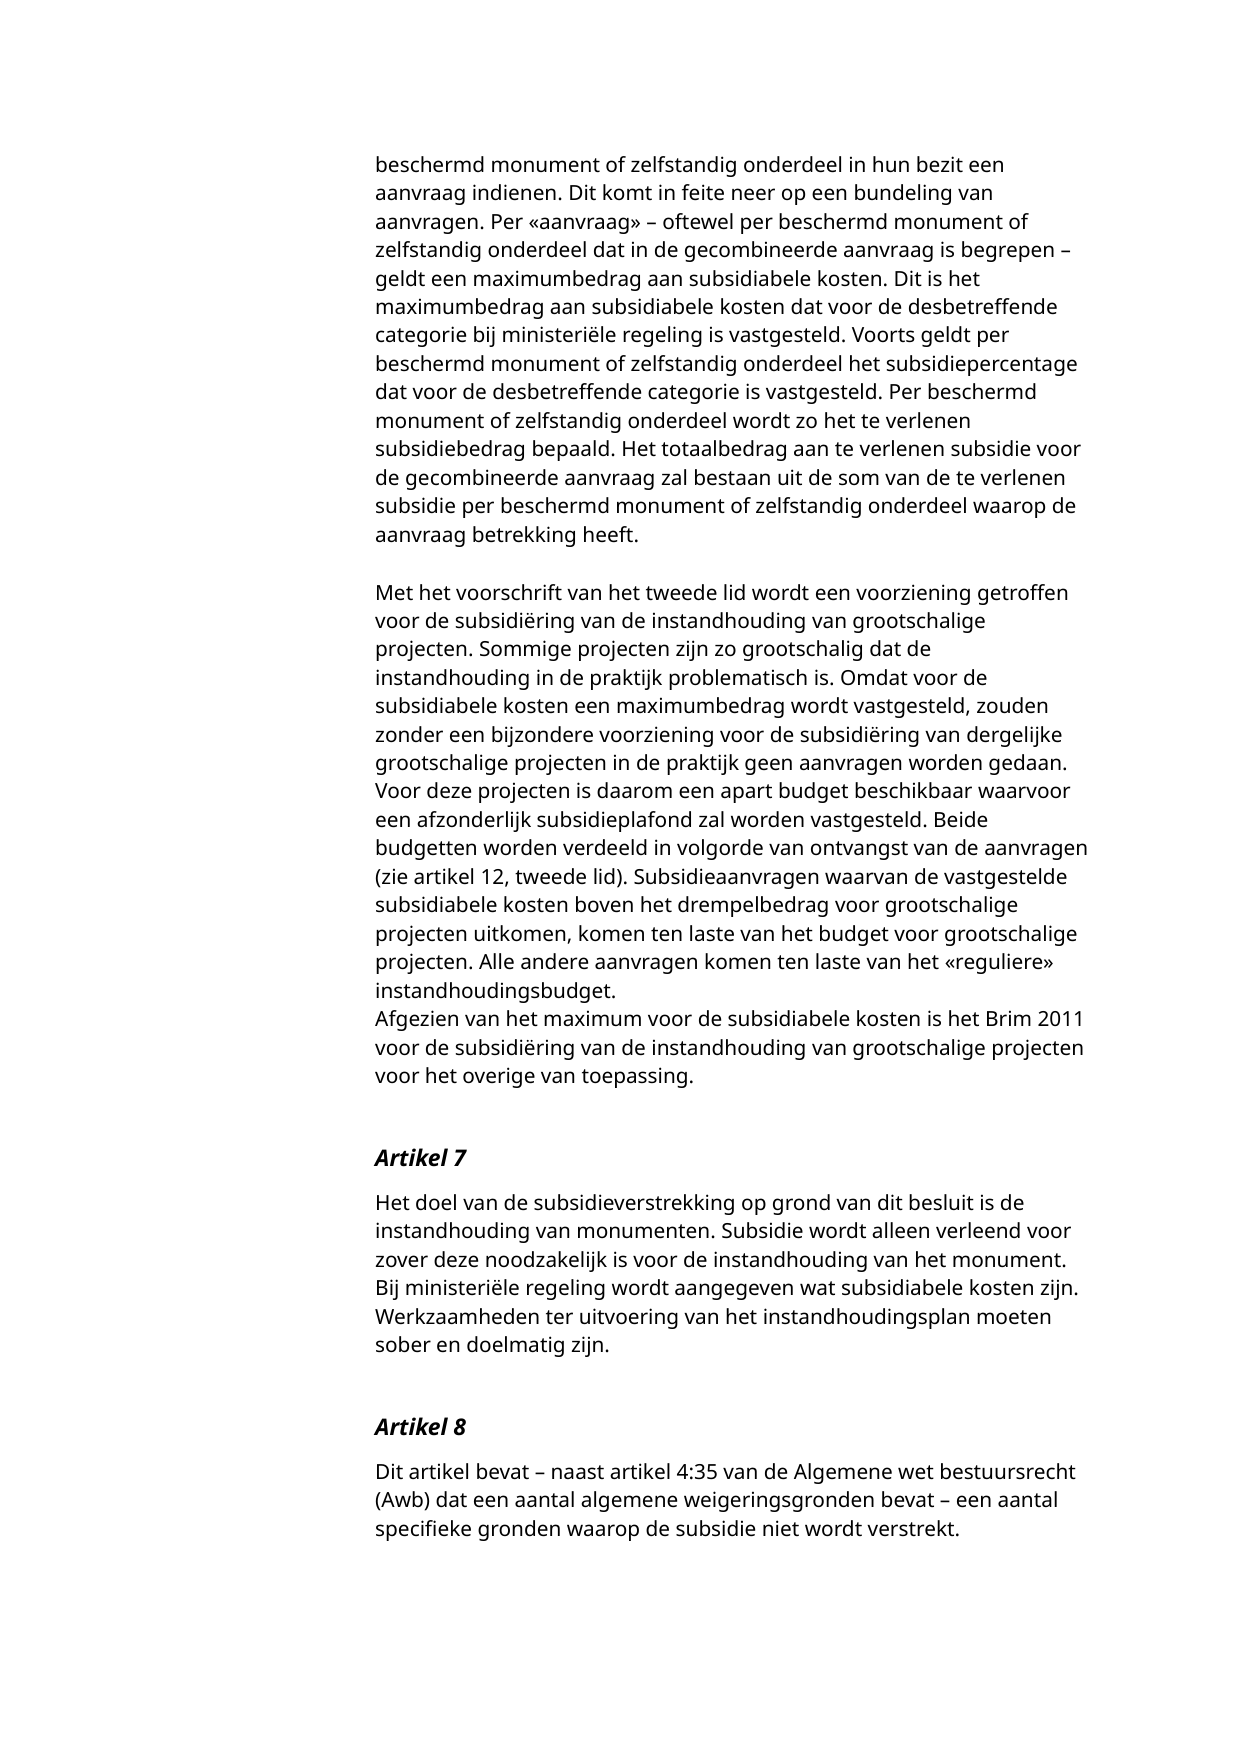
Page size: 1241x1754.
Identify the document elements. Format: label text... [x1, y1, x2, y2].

text Het doel van de subsidieverstrekking op grond van dit besluit is de instandhouding van monumenten. Subsidie wordt alleen verleend voor zover deze noodzakelijk is voor de instandhouding van het monument. Bij ministeriële regeling wordt aangegeven wat subsidiabele kosten zijn. Werkzaamheden ter uitvoering van het instandhoudingsplan moeten sober en doelmatig zijn. [375, 1188, 1090, 1359]
subtitle Artikel 7 [375, 1142, 1090, 1173]
text Met het voorschrift van het tweede lid wordt een voorziening getroffen voor de subsidiëring van de instandhouding van grootschalige projecten. Sommige projecten zijn zo grootschalig dat de instandhouding in de praktijk problematisch is. Omdat voor de subsidiabele kosten een maximumbedrag wordt vastgesteld, zouden zonder een bijzondere voorziening voor de subsidiëring van dergelijke grootschalige projecten in de praktijk geen aanvragen worden gedaan. Voor deze projecten is daarom een apart budget beschikbaar waarvoor een afzonderlijk subsidieplafond zal worden vastgesteld. Beide budgetten worden verdeeld in volgorde van ontvangst van de aanvragen (zie artikel 12, tweede lid). Subsidieaanvragen waarvan de vastgestelde subsidiabele kosten boven het drempelbedrag voor grootschalige projecten uitkomen, komen ten laste van het budget voor grootschalige projecten. Alle andere aanvragen komen ten laste van het «reguliere» instandhoudingsbudget. [375, 578, 1090, 1004]
text beschermd monument of zelfstandig onderdeel in hun bezit een aanvraag indienen. Dit komt in feite neer op een bundeling van aanvragen. Per «aanvraag» – oftewel per beschermd monument of zelfstandig onderdeel dat in de gecombineerde aanvraag is begrepen – geldt een maximumbedrag aan subsidiabele kosten. Dit is het maximumbedrag aan subsidiabele kosten dat voor de desbetreffende categorie bij ministeriële regeling is vastgesteld. Voorts geldt per beschermd monument of zelfstandig onderdeel het subsidiepercentage dat voor de desbetreffende categorie is vastgesteld. Per beschermd monument of zelfstandig onderdeel wordt zo het te verlenen subsidiebedrag bepaald. Het totaalbedrag aan te verlenen subsidie voor de gecombineerde aanvraag zal bestaan uit de som van de te verlenen subsidie per beschermd monument of zelfstandig onderdeel waarop de aanvraag betrekking heeft. [375, 150, 1090, 548]
text Afgezien van het maximum voor de subsidiabele kosten is het Brim 2011 voor de subsidiëring van de instandhouding van grootschalige projecten voor het overige van toepassing. [375, 1004, 1090, 1089]
text Dit artikel bevat – naast artikel 4:35 van de Algemene wet bestuursrecht (Awb) dat een aantal algemene weigeringsgronden bevat – een aantal specifieke gronden waarop de subsidie niet wordt verstrekt. [375, 1457, 1090, 1542]
subtitle Artikel 8 [375, 1411, 1090, 1442]
